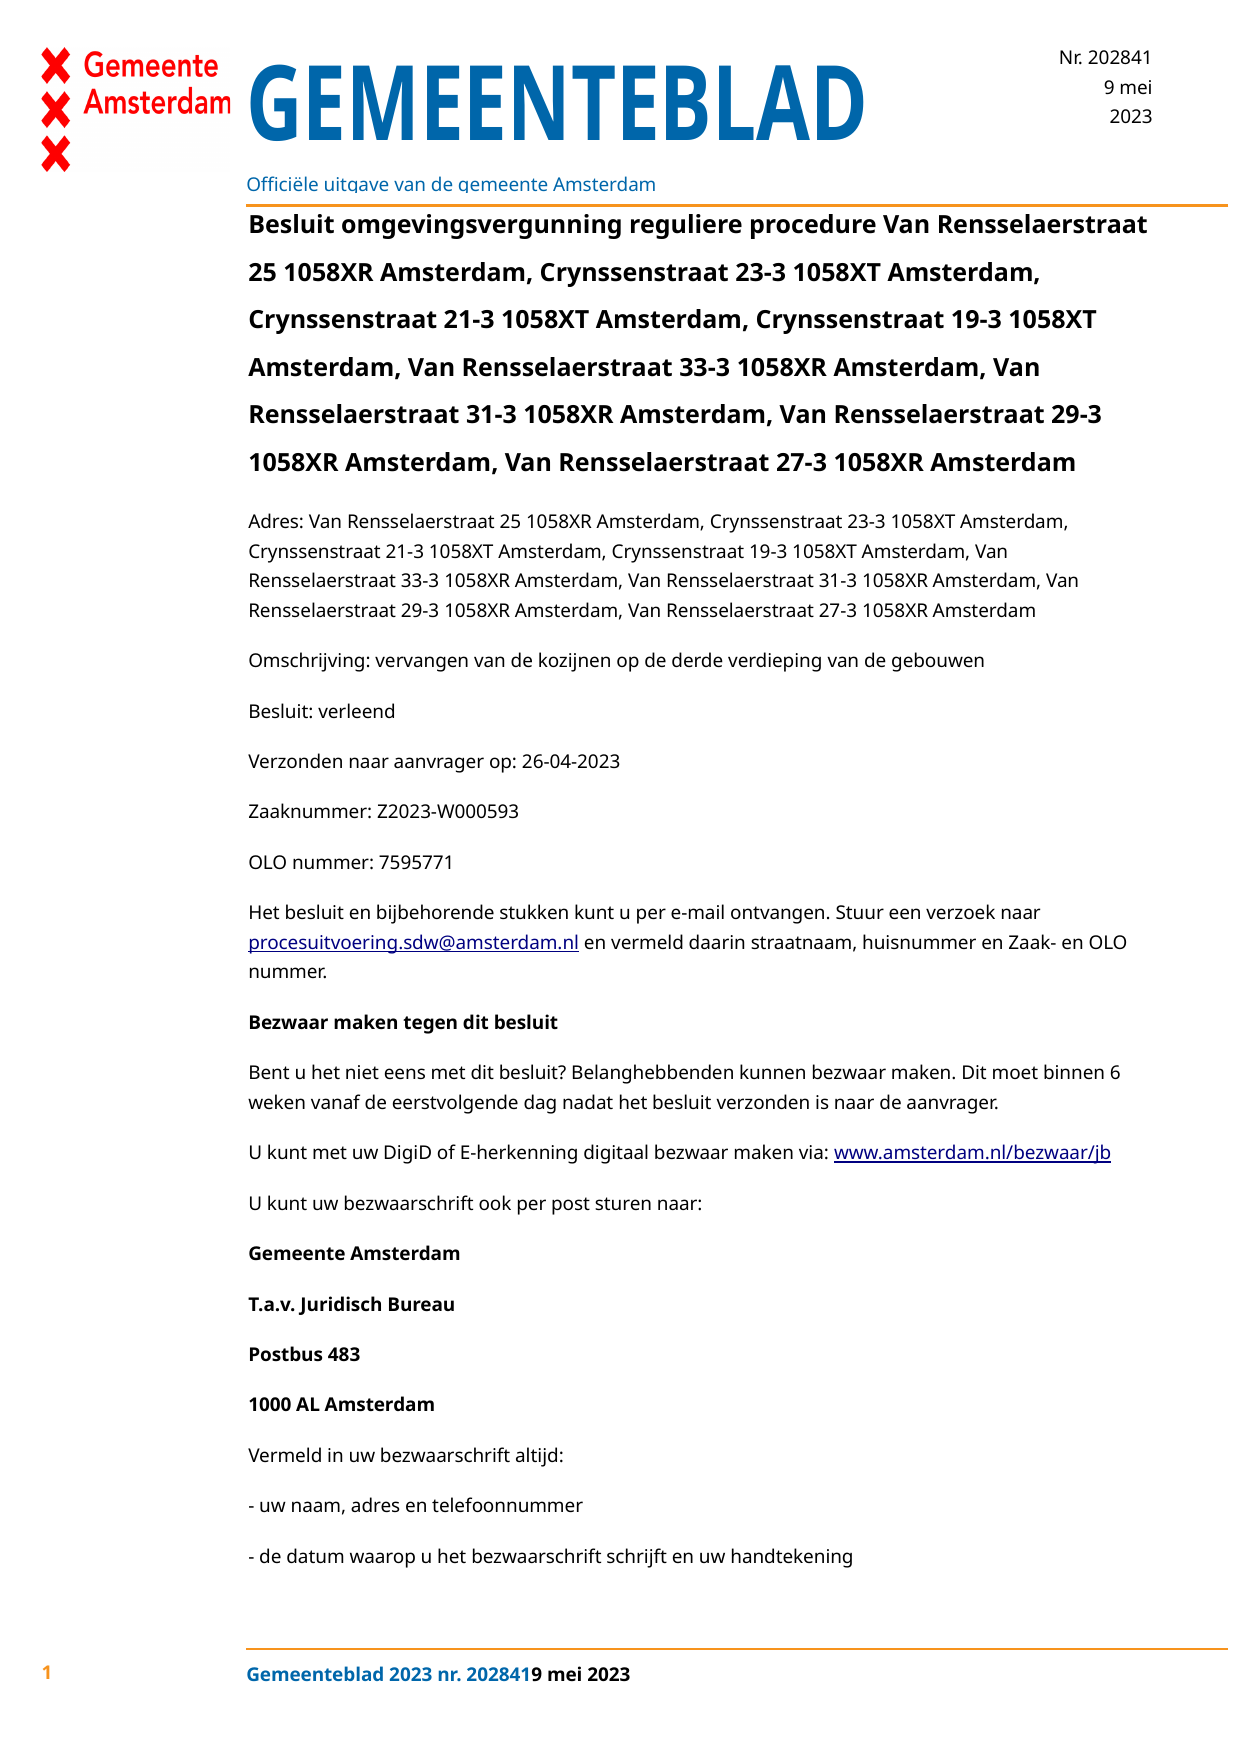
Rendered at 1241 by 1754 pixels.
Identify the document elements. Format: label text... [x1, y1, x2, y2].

text Bezwaar maken tegen dit besluit [248, 1009, 1152, 1035]
text Gemeente Amsterdam [248, 1240, 1152, 1266]
text Bent u het niet eens met dit besluit? Belanghebbenden kunnen bezwaar maken. Dit moet binnen 6 weken vanaf de eerstvolgende dag nadat het besluit verzonden is naar de aanvrager. [248, 1059, 1152, 1115]
picture [41, 47, 231, 172]
text Besluit omgevingsvergunning reguliere procedure Van Rensselaerstraat 25 1058XR Amsterdam, Crynssenstraat 23-3 1058XT Amsterdam, Crynssenstraat 21-3 1058XT Amsterdam, Crynssenstraat 19-3 1058XT Amsterdam, Van Rensselaerstraat 33-3 1058XR Amsterdam, Van Rensselaerstraat 31-3 1058XR Amsterdam, Van Rensselaerstraat 29-3 1058XR Amsterdam, Van Rensselaerstraat 27-3 1058XR Amsterdam [248, 207, 1152, 479]
text Adres: Van Rensselaerstraat 25 1058XR Amsterdam, Crynssenstraat 23-3 1058XT Amsterdam, Crynssenstraat 21-3 1058XT Amsterdam, Crynssenstraat 19-3 1058XT Amsterdam, Van Rensselaerstraat 33-3 1058XR Amsterdam, Van Rensselaerstraat 31-3 1058XR Amsterdam, Van Rensselaerstraat 29-3 1058XR Amsterdam, Van Rensselaerstraat 27-3 1058XR Amsterdam [248, 508, 1152, 623]
text Verzonden naar aanvrager op: 26-04-2023 [248, 748, 1152, 774]
text Het besluit en bijbehorende stukken kunt u per e-mail ontvangen. Stuur een verzoek naar procesuitvoering.sdw@amsterdam.nl en vermeld daarin straatnaam, huisnummer en Zaak- en OLO nummer. [248, 899, 1152, 984]
text - de datum waarop u het bezwaarschrift schrijft en uw handtekening [248, 1543, 1152, 1569]
text Zaaknummer: Z2023-W000593 [248, 799, 1152, 824]
text Omschrijving: vervangen van de kozijnen op de derde verdieping van de gebouwen [248, 647, 1152, 673]
text Postbus 483 [248, 1341, 1152, 1367]
text OLO nummer: 7595771 [248, 849, 1152, 875]
text - uw naam, adres en telefoonnummer [248, 1492, 1152, 1518]
text U kunt uw bezwaarschrift ook per post sturen naar: [248, 1190, 1152, 1216]
text T.a.v. Juridisch Bureau [248, 1291, 1152, 1317]
text Besluit: verleend [248, 698, 1152, 724]
text Vermeld in uw bezwaarschrift altijd: [248, 1442, 1152, 1468]
text 1000 AL Amsterdam [248, 1392, 1152, 1417]
text U kunt met uw DigiD of E-herkenning digitaal bezwaar maken via: www.amsterdam.nl/bezwaar/jb [248, 1139, 1152, 1165]
